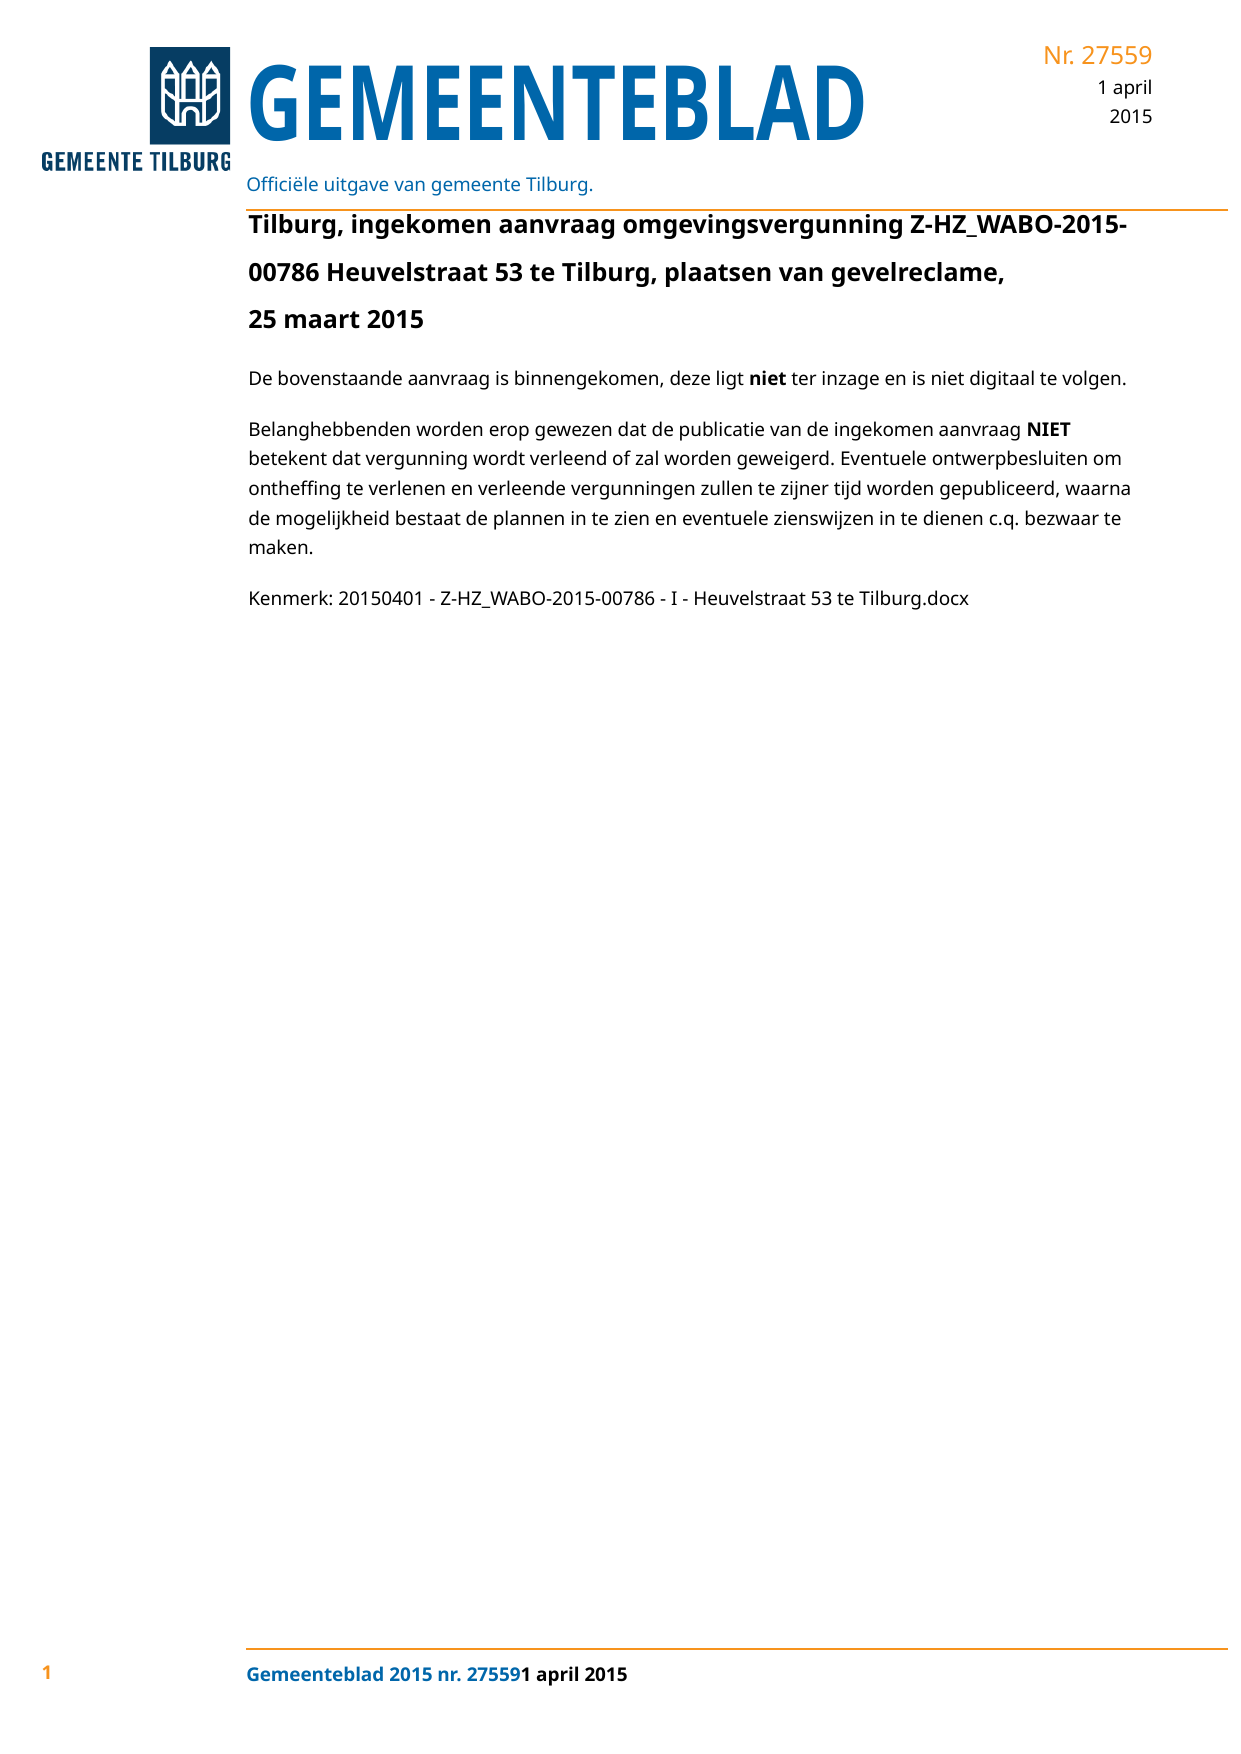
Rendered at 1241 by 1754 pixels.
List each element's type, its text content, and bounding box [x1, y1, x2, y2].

text De bovenstaande aanvraag is binnengekomen, deze ligt niet ter inzage en is niet digitaal te volgen. [248, 366, 1152, 391]
picture [41, 47, 231, 172]
text Belanghebbenden worden erop gewezen dat de publicatie van de ingekomen aanvraag NIET betekent dat vergunning wordt verleend of zal worden geweigerd. Eventuele ontwerpbesluiten om ontheffing te verlenen en verleende vergunningen zullen te zijner tijd worden gepubliceerd, waarna de mogelijkheid bestaat de plannen in te zien en eventuele zienswijzen in te dienen c.q. bezwaar te maken. [248, 416, 1152, 560]
text Tilburg, ingekomen aanvraag omgevingsvergunning Z-HZ_WABO-2015-00786 Heuvelstraat 53 te Tilburg, plaatsen van gevelreclame, 25 maart 2015 [248, 211, 1152, 336]
text Kenmerk: 20150401 - Z-HZ_WABO-2015-00786 - I - Heuvelstraat 53 te Tilburg.docx [248, 585, 1152, 610]
